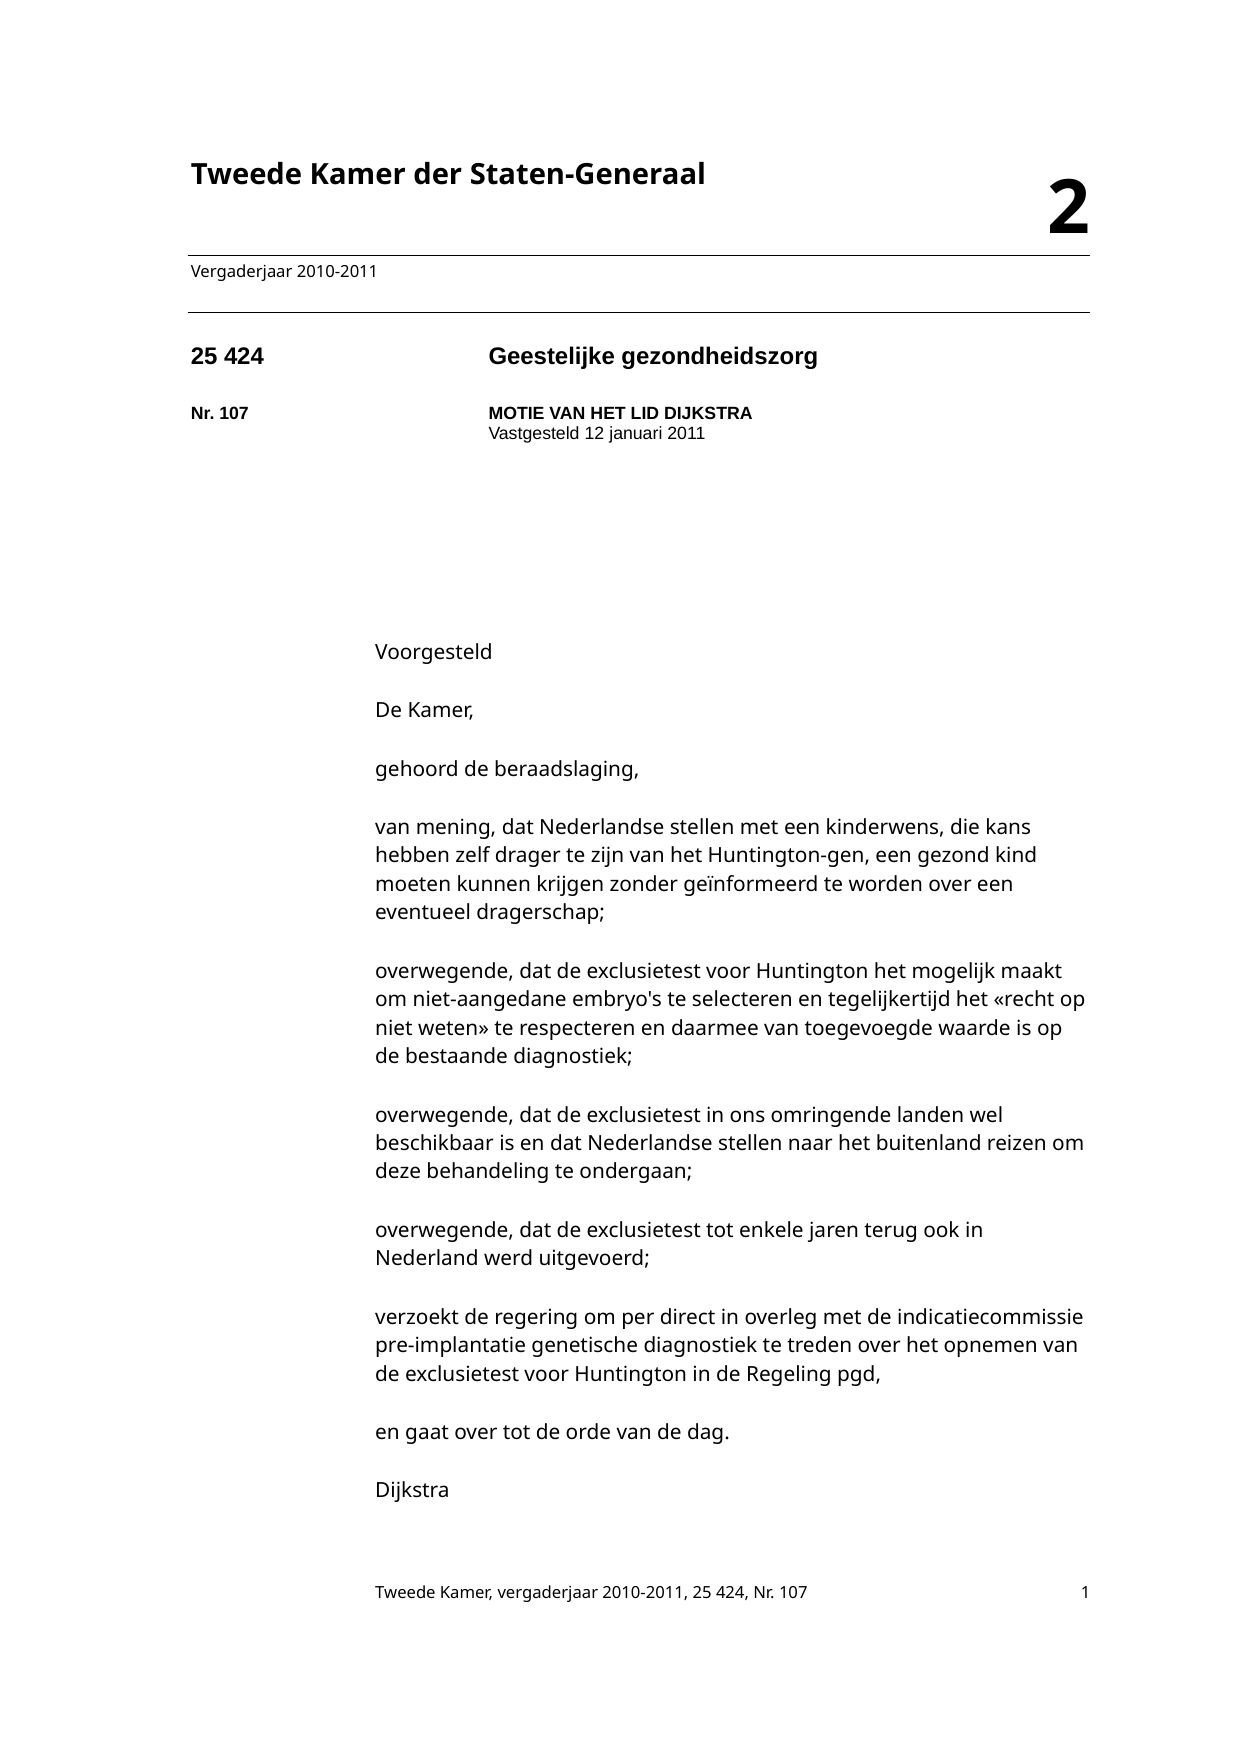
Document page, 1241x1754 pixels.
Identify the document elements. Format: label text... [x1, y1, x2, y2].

table_header Tweede Kamer der Staten-Generaal [188, 150, 909, 255]
table_cell Vergaderjaar 2010-2011 [188, 256, 485, 312]
text De Kamer, [375, 695, 1090, 724]
table_cell [485, 256, 1090, 312]
table_header 2 [910, 150, 1090, 255]
text gehoord de beraadslaging, [375, 754, 1090, 782]
table_cell [485, 313, 1090, 339]
table_cell [188, 313, 485, 339]
text overwegende, dat de exclusietest voor Huntington het mogelijk maakt om niet-aangedane embryo's te selecteren en tegelijkertijd het «recht op niet weten» te respecteren en daarmee van toegevoegde waarde is op de bestaande diagnostiek; [375, 956, 1090, 1070]
text van mening, dat Nederlandse stellen met een kinderwens, die kans hebben zelf drager te zijn van het Huntington-gen, een gezond kind moeten kunnen krijgen zonder geïnformeerd te worden over een eventueel dragerschap; [375, 812, 1090, 926]
table_cell Nr. 107 [188, 399, 485, 518]
text overwegende, dat de exclusietest tot enkele jaren terug ook in Nederland werd uitgevoerd; [375, 1215, 1090, 1272]
table_cell 25 424 [188, 339, 485, 399]
text verzoekt de regering om per direct in overleg met de indicatiecommissie pre-implantatie genetische diagnostiek te treden over het opnemen van de exclusietest voor Huntington in de Regeling pgd, [375, 1302, 1090, 1387]
text en gaat over tot de orde van de dag. [375, 1417, 1090, 1446]
text overwegende, dat de exclusietest in ons omringende landen wel beschikbaar is en dat Nederlandse stellen naar het buitenland reizen om deze behandeling te ondergaan; [375, 1100, 1090, 1185]
table_cell MOTIE VAN HET LID DIJKSTRA Vastgesteld 12 januari 2011 [485, 399, 1090, 518]
text Dijkstra [375, 1476, 1090, 1504]
text Voorgesteld [375, 637, 1090, 665]
table_cell Geestelijke gezondheidszorg [485, 339, 1090, 399]
